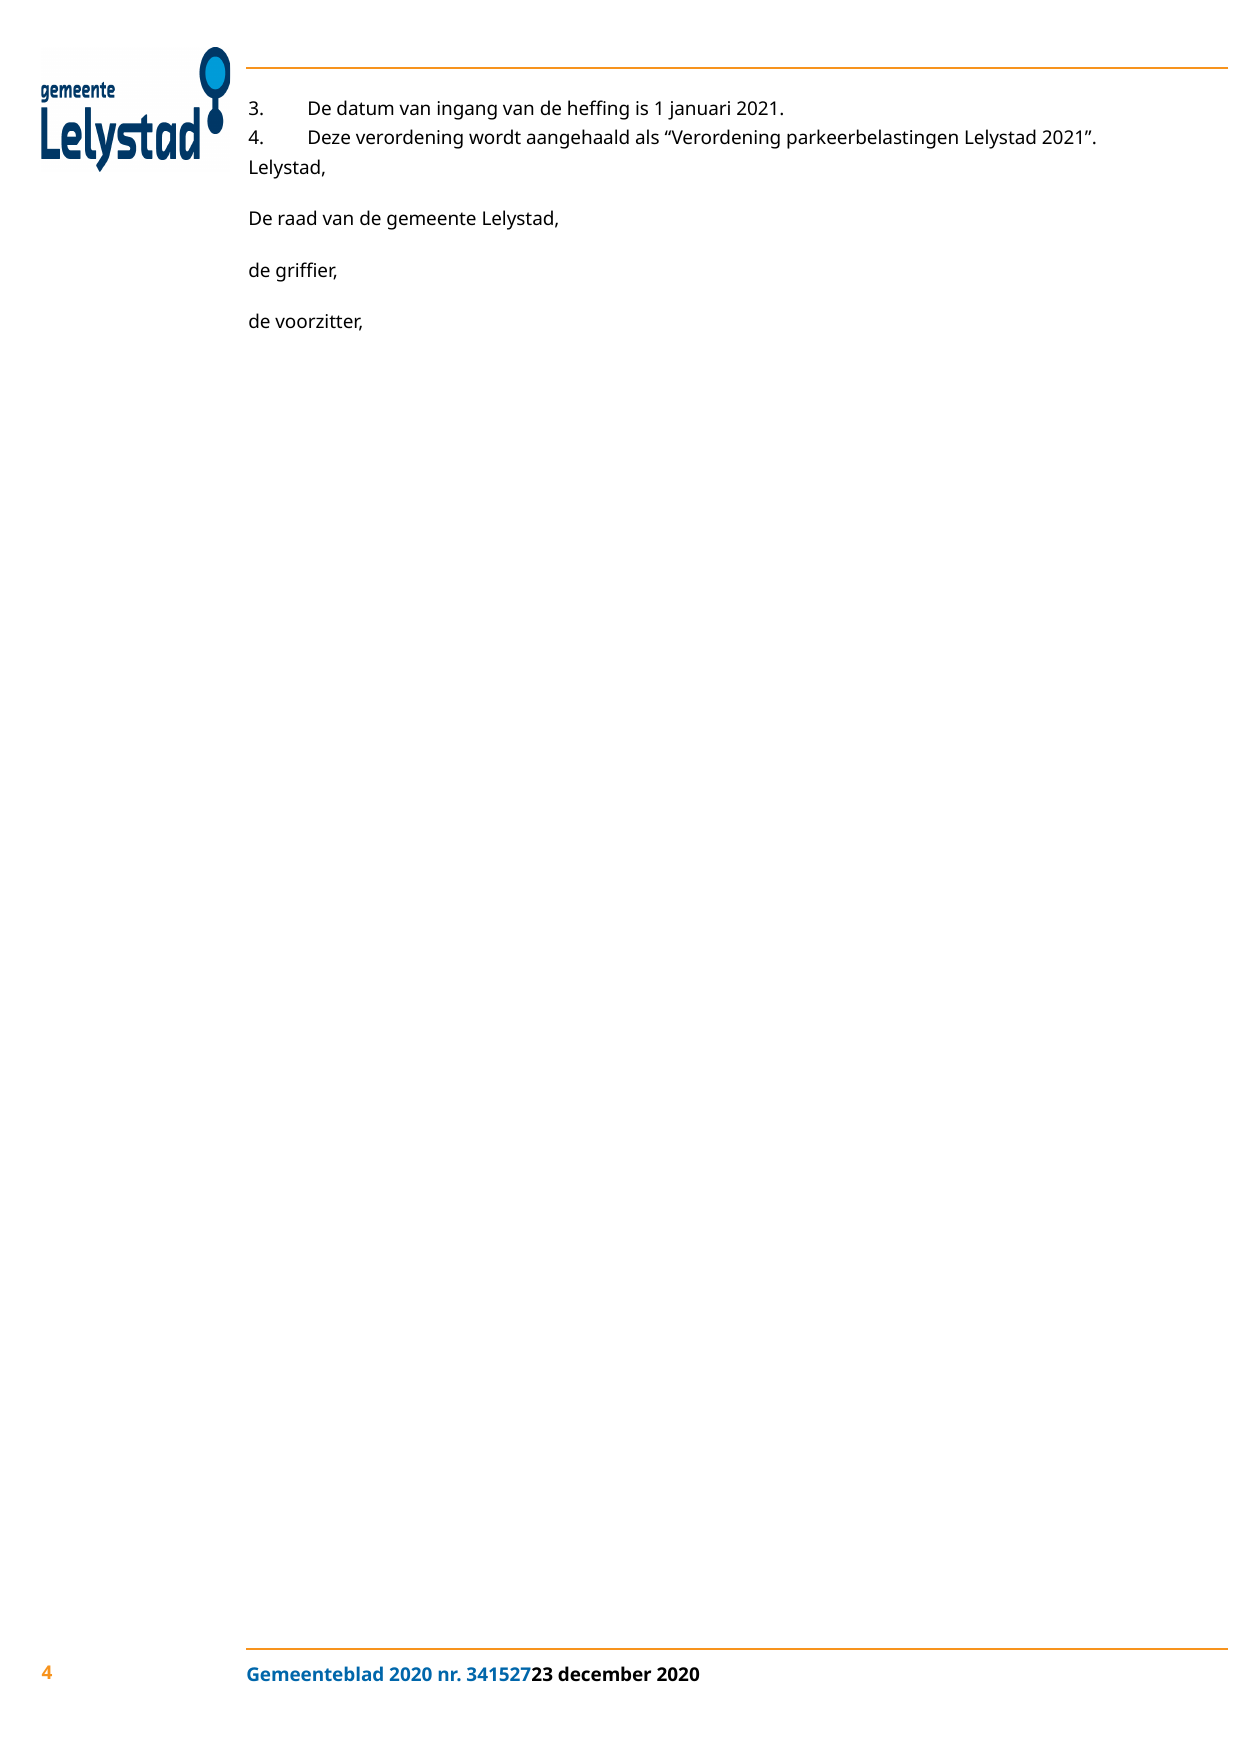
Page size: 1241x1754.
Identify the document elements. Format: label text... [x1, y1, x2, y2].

text Lelystad, [248, 154, 1152, 180]
text de voorzitter, [248, 308, 1152, 334]
picture [41, 47, 231, 172]
list De datum van ingang van de heffing is 1 januari 2021. [248, 95, 1152, 121]
list Deze verordening wordt aangehaald als “Verordening parkeerbelastingen Lelystad 2021”. [248, 124, 1152, 150]
text de griffier, [248, 257, 1152, 283]
text De raad van de gemeente Lelystad, [248, 205, 1152, 231]
